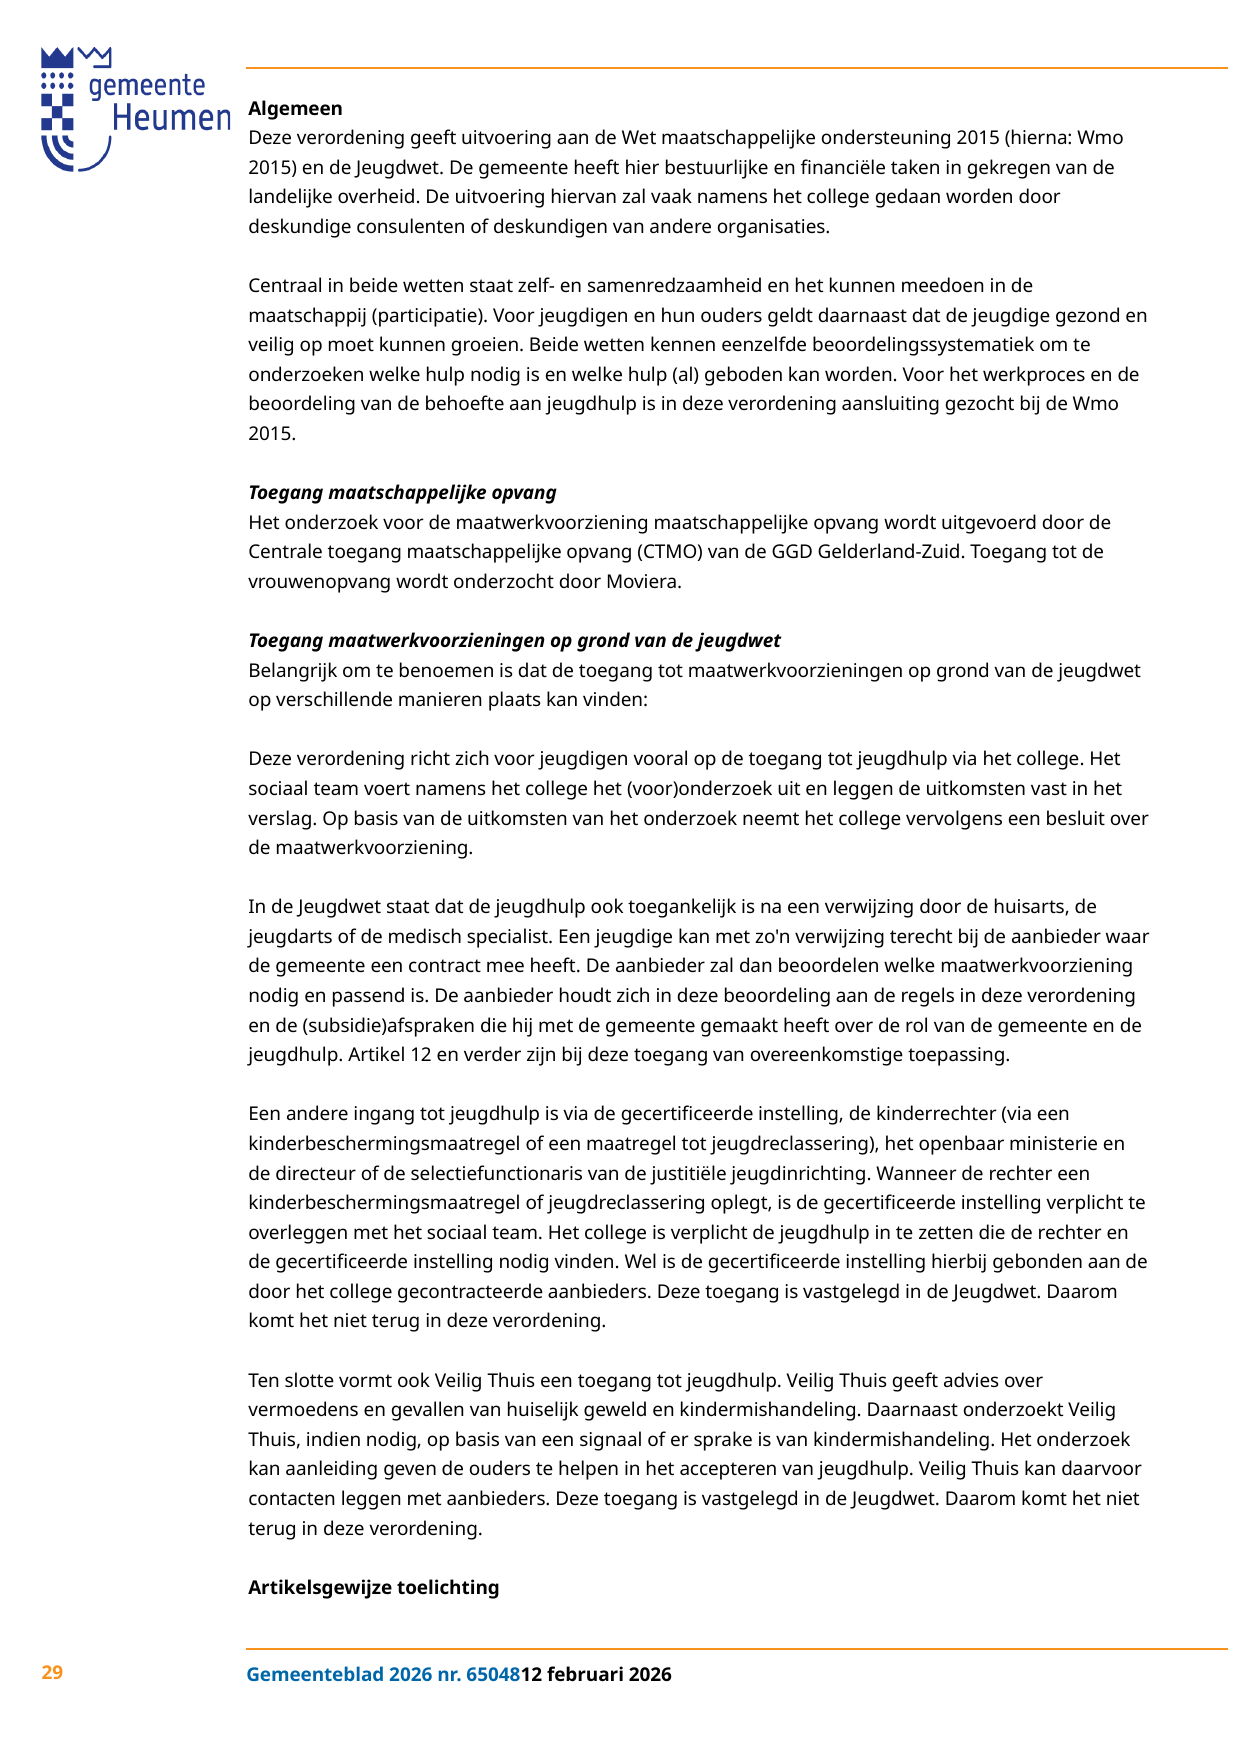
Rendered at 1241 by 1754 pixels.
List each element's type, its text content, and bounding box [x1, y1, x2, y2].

text Het onderzoek voor de maatwerkvoorziening maatschappelijke opvang wordt uitgevoerd door de Centrale toegang maatschappelijke opvang (CTMO) van de GGD Gelderland-Zuid. Toegang tot de vrouwenopvang wordt onderzocht door Moviera. [248, 509, 1152, 594]
text Algemeen [248, 95, 1152, 121]
text Ten slotte vormt ook Veilig Thuis een toegang tot jeugdhulp. Veilig Thuis geeft advies over vermoedens en gevallen van huiselijk geweld en kindermishandeling. Daarnaast onderzoekt Veilig Thuis, indien nodig, op basis van een signaal of er sprake is van kindermishandeling. Het onderzoek kan aanleiding geven de ouders te helpen in het accepteren van jeugdhulp. Veilig Thuis kan daarvoor contacten leggen met aanbieders. Deze toegang is vastgelegd in de Jeugdwet. Daarom komt het niet terug in deze verordening. [248, 1367, 1152, 1541]
text Belangrijk om te benoemen is dat de toegang tot maatwerkvoorzieningen op grond van de jeugdwet op verschillende manieren plaats kan vinden: [248, 657, 1152, 712]
picture [41, 47, 231, 172]
text Artikelsgewijze toelichting [248, 1574, 1152, 1600]
text In de Jeugdwet staat dat de jeugdhulp ook toegankelijk is na een verwijzing door de huisarts, de jeugdarts of de medisch specialist. Een jeugdige kan met zo'n verwijzing terecht bij de aanbieder waar de gemeente een contract mee heeft. De aanbieder zal dan beoordelen welke maatwerkvoorziening nodig en passend is. De aanbieder houdt zich in deze beoordeling aan de regels in deze verordening en de (subsidie)afspraken die hij met de gemeente gemaakt heeft over de rol van de gemeente en de jeugdhulp. Artikel 12 en verder zijn bij deze toegang van overeenkomstige toepassing. [248, 893, 1152, 1067]
text Toegang maatwerkvoorzieningen op grond van de jeugdwet [248, 627, 1152, 653]
text Een andere ingang tot jeugdhulp is via de gecertificeerde instelling, de kinderrechter (via een kinderbeschermingsmaatregel of een maatregel tot jeugdreclassering), het openbaar ministerie en de directeur of de selectiefunctionaris van de justitiële jeugdinrichting. Wanneer de rechter een kinderbeschermingsmaatregel of jeugdreclassering oplegt, is de gecertificeerde instelling verplicht te overleggen met het sociaal team. Het college is verplicht de jeugdhulp in te zetten die de rechter en de gecertificeerde instelling nodig vinden. Wel is de gecertificeerde instelling hierbij gebonden aan de door het college gecontracteerde aanbieders. Deze toegang is vastgelegd in de Jeugdwet. Daarom komt het niet terug in deze verordening. [248, 1101, 1152, 1333]
text Deze verordening richt zich voor jeugdigen vooral op de toegang tot jeugdhulp via het college. Het sociaal team voert namens het college het (voor)onderzoek uit en leggen de uitkomsten vast in het verslag. Op basis van de uitkomsten van het onderzoek neemt het college vervolgens een besluit over de maatwerkvoorziening. [248, 746, 1152, 860]
text Toegang maatschappelijke opvang [248, 479, 1152, 505]
text Centraal in beide wetten staat zelf- en samenredzaamheid en het kunnen meedoen in de maatschappij (participatie). Voor jeugdigen en hun ouders geldt daarnaast dat de jeugdige gezond en veilig op moet kunnen groeien. Beide wetten kennen eenzelfde beoordelingssystematiek om te onderzoeken welke hulp nodig is en welke hulp (al) geboden kan worden. Voor het werkproces en de beoordeling van de behoefte aan jeugdhulp is in deze verordening aansluiting gezocht bij de Wmo 2015. [248, 272, 1152, 446]
text Deze verordening geeft uitvoering aan de Wet maatschappelijke ondersteuning 2015 (hierna: Wmo 2015) en de Jeugdwet. De gemeente heeft hier bestuurlijke en financiële taken in gekregen van de landelijke overheid. De uitvoering hiervan zal vaak namens het college gedaan worden door deskundige consulenten of deskundigen van andere organisaties. [248, 124, 1152, 239]
